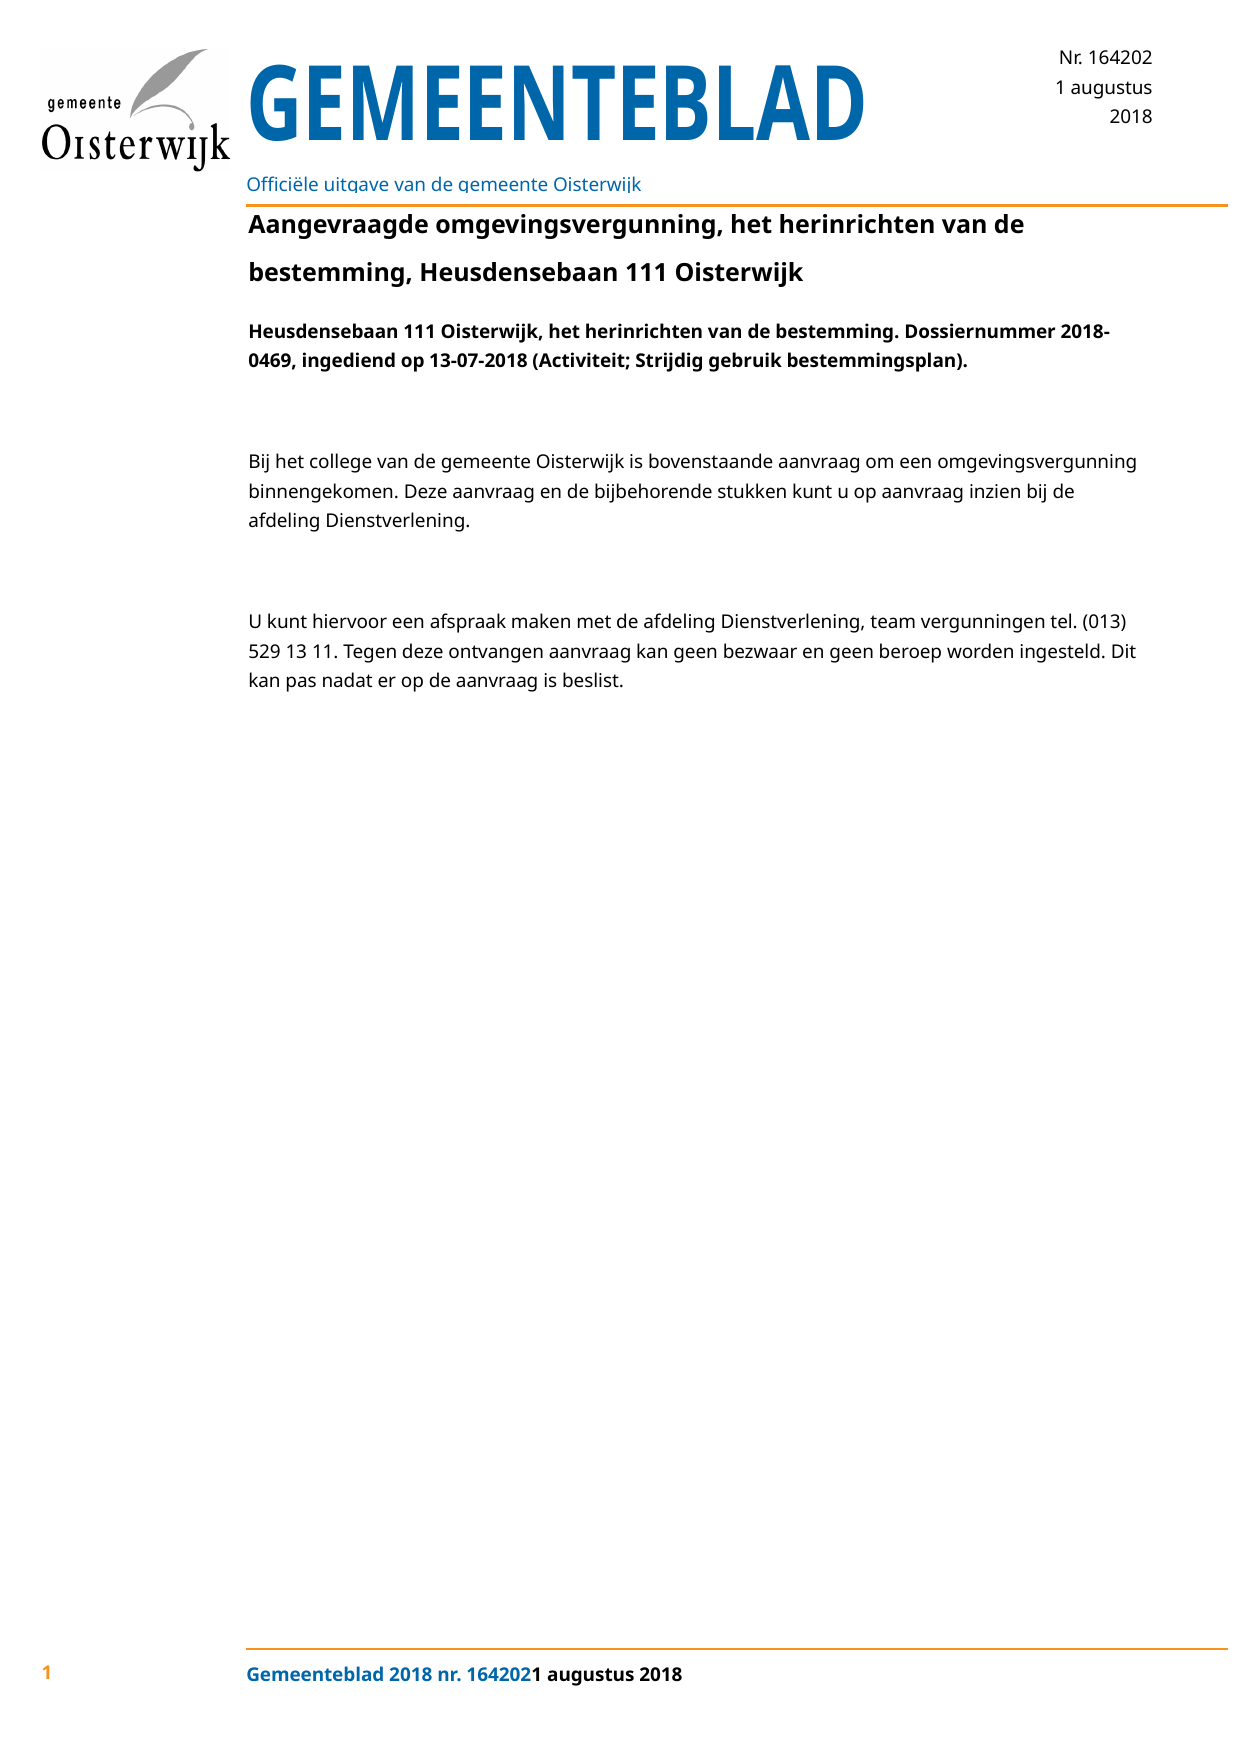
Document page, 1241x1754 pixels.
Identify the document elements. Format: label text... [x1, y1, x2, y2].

picture [41, 47, 231, 172]
text Bij het college van de gemeente Oisterwijk is bovenstaande aanvraag om een omgevingsvergunning binnengekomen. Deze aanvraag en de bijbehorende stukken kunt u op aanvraag inzien bij de afdeling Dienstverlening. [248, 448, 1152, 533]
text Heusdensebaan 111 Oisterwijk, het herinrichten van de bestemming. Dossiernummer 2018-0469, ingediend op 13-07-2018 (Activiteit; Strijdig gebruik bestemmingsplan). [248, 318, 1152, 373]
text Aangevraagde omgevingsvergunning, het herinrichten van de bestemming, Heusdensebaan 111 Oisterwijk [248, 207, 1152, 288]
text U kunt hiervoor een afspraak maken met de afdeling Dienstverlening, team vergunningen tel. (013) 529 13 11. Tegen deze ontvangen aanvraag kan geen bezwaar en geen beroep worden ingesteld. Dit kan pas nadat er op de aanvraag is beslist. [248, 608, 1152, 693]
